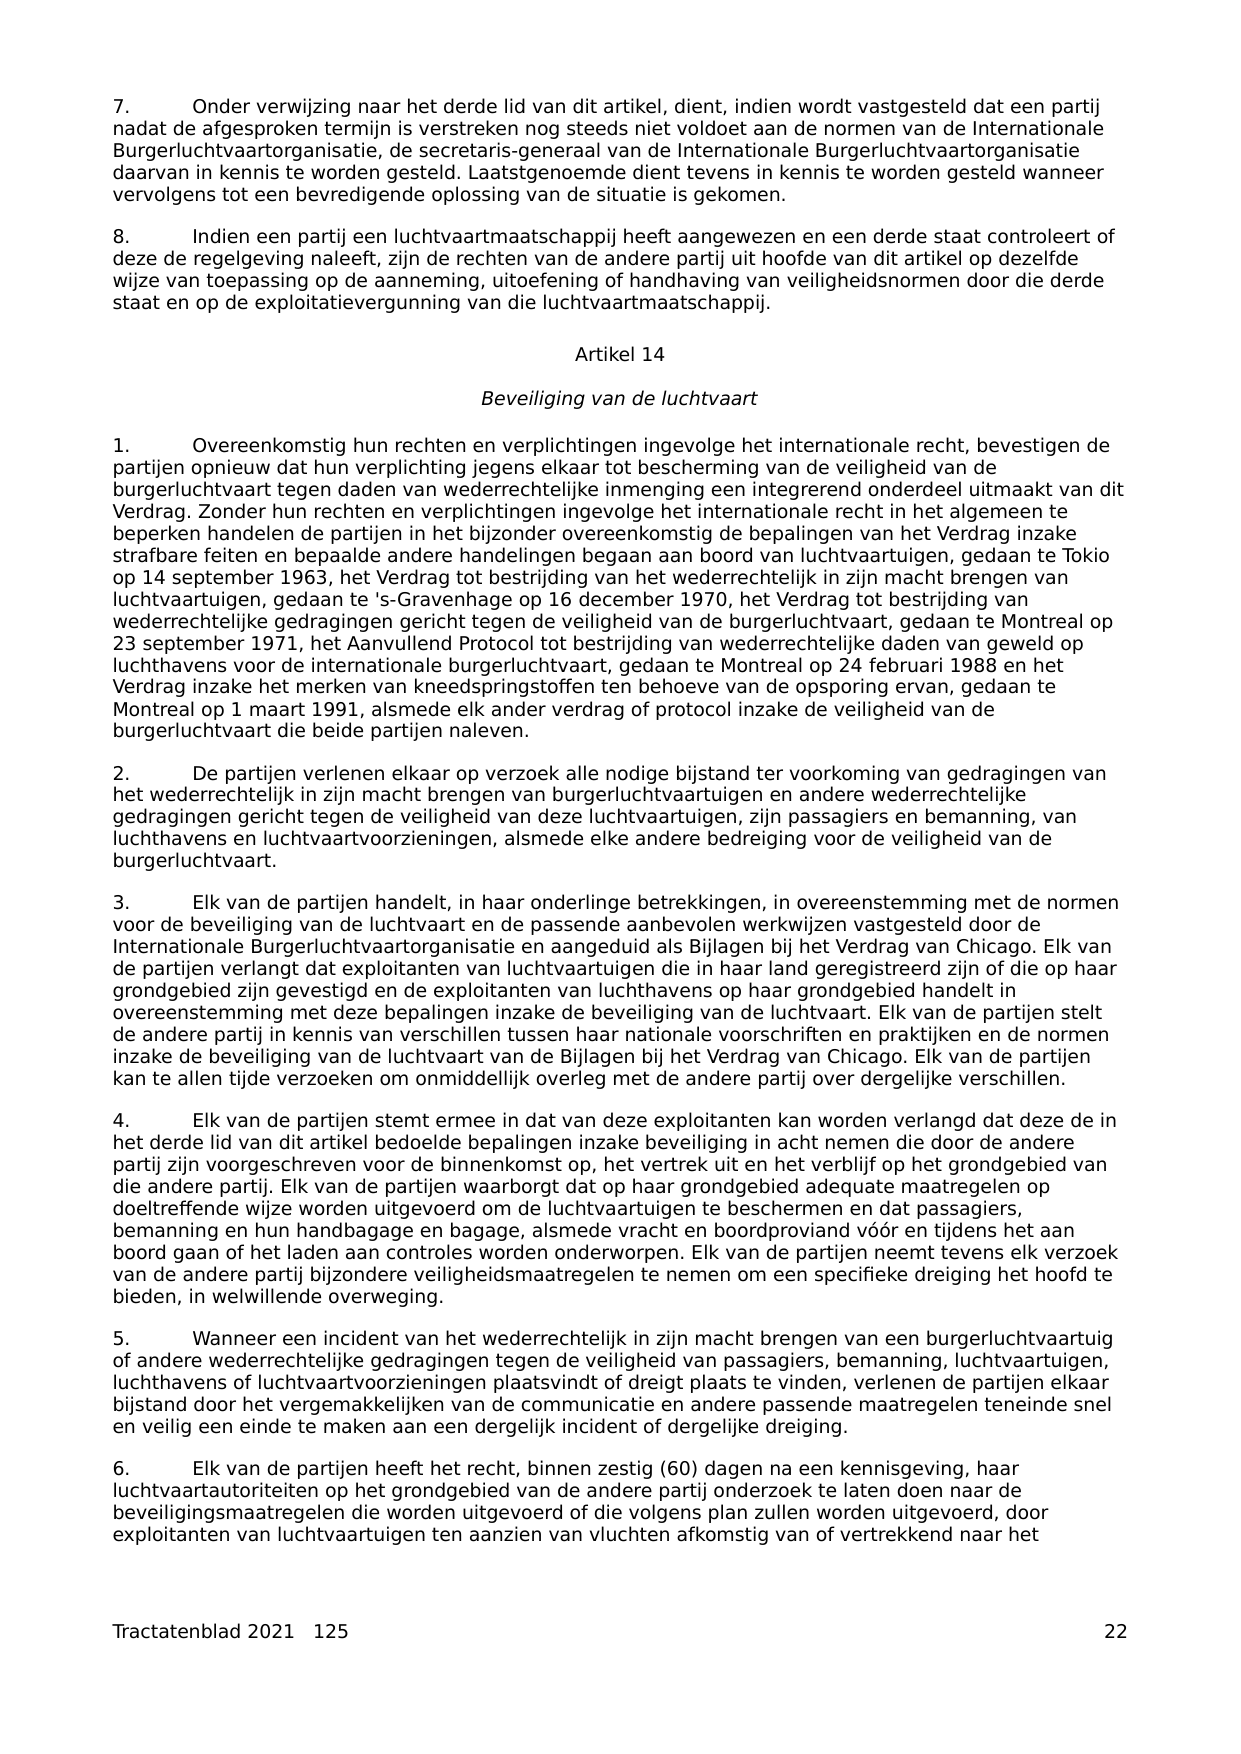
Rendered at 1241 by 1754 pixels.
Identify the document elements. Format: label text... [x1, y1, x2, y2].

text 6. Elk van de partijen heeft het recht, binnen zestig (60) dagen na een kennisgeving, haar luchtvaartautoriteiten op het grondgebied van de andere partij onderzoek te laten doen naar de beveiligingsmaatregelen die worden uitgevoerd of die volgens plan zullen worden uitgevoerd, door exploitanten van luchtvaartuigen ten aanzien van vluchten afkomstig van of vertrekkend naar het [112, 1458, 1128, 1546]
text 2. De partijen verlenen elkaar op verzoek alle nodige bijstand ter voorkoming van gedragingen van het wederrechtelijk in zijn macht brengen van burgerluchtvaartuigen en andere wederrechtelijke gedragingen gericht tegen de veiligheid van deze luchtvaartuigen, zijn passagiers en bemanning, van luchthavens en luchtvaartvoorzieningen, alsmede elke andere bedreiging voor de veiligheid van de burgerluchtvaart. [112, 762, 1128, 872]
text 3. Elk van de partijen handelt, in haar onderlinge betrekkingen, in overeenstemming met de normen voor de beveiliging van de luchtvaart en de passende aanbevolen werkwijzen vastgesteld door de Internationale Burgerluchtvaartorganisatie en aangeduid als Bijlagen bij het Verdrag van Chicago. Elk van de partijen verlangt dat exploitanten van luchtvaartuigen die in haar land geregistreerd zijn of die op haar grondgebied zijn gevestigd en de exploitanten van luchthavens op haar grondgebied handelt in overeenstemming met deze bepalingen inzake de beveiliging van de luchtvaart. Elk van de partijen stelt de andere partij in kennis van verschillen tussen haar nationale voorschriften en praktijken en de normen inzake de beveiliging van de luchtvaart van de Bijlagen bij het Verdrag van Chicago. Elk van de partijen kan te allen tijde verzoeken om onmiddellijk overleg met de andere partij over dergelijke verschillen. [112, 892, 1128, 1090]
text 5. Wanneer een incident van het wederrechtelijk in zijn macht brengen van een burgerluchtvaartuig of andere wederrechtelijke gedragingen tegen de veiligheid van passagiers, bemanning, luchtvaartuigen, luchthavens of luchtvaartvoorzieningen plaatsvindt of dreigt plaats te vinden, verlenen de partijen elkaar bijstand door het vergemakkelijken van de communicatie en andere passende maatregelen teneinde snel en veilig een einde te maken aan een dergelijk incident of dergelijke dreiging. [112, 1328, 1128, 1438]
text 1. Overeenkomstig hun rechten en verplichtingen ingevolge het internationale recht, bevestigen de partijen opnieuw dat hun verplichting jegens elkaar tot bescherming van de veiligheid van de burgerluchtvaart tegen daden van wederrechtelijke inmenging een integrerend onderdeel uitmaakt van dit Verdrag. Zonder hun rechten en verplichtingen ingevolge het internationale recht in het algemeen te beperken handelen de partijen in het bijzonder overeenkomstig de bepalingen van het Verdrag inzake strafbare feiten en bepaalde andere handelingen begaan aan boord van luchtvaartuigen, gedaan te Tokio op 14 september 1963, het Verdrag tot bestrijding van het wederrechtelijk in zijn macht brengen van luchtvaartuigen, gedaan te 's-Gravenhage op 16 december 1970, het Verdrag tot bestrijding van wederrechtelijke gedragingen gericht tegen de veiligheid van de burgerluchtvaart, gedaan te Montreal op 23 september 1971, het Aanvullend Protocol tot bestrijding van wederrechtelijke daden van geweld op luchthavens voor de internationale burgerluchtvaart, gedaan te Montreal op 24 februari 1988 en het Verdrag inzake het merken van kneedspringstoffen ten behoeve van de opsporing ervan, gedaan te Montreal op 1 maart 1991, alsmede elk ander verdrag of protocol inzake de veiligheid van de burgerluchtvaart die beide partijen naleven. [112, 435, 1128, 742]
text 7. Onder verwijzing naar het derde lid van dit artikel, dient, indien wordt vastgesteld dat een partij nadat de afgesproken termijn is verstreken nog steeds niet voldoet aan de normen van de Internationale Burgerluchtvaartorganisatie, de secretaris-generaal van de Internationale Burgerluchtvaartorganisatie daarvan in kennis te worden gesteld. Laatstgenoemde dient tevens in kennis te worden gesteld wanneer vervolgens tot een bevredigende oplossing van de situatie is gekomen. [112, 96, 1128, 206]
text 4. Elk van de partijen stemt ermee in dat van deze exploitanten kan worden verlangd dat deze de in het derde lid van dit artikel bedoelde bepalingen inzake beveiliging in acht nemen die door de andere partij zijn voorgeschreven voor de binnenkomst op, het vertrek uit en het verblijf op het grondgebied van die andere partij. Elk van de partijen waarborgt dat op haar grondgebied adequate maatregelen op doeltreffende wijze worden uitgevoerd om de luchtvaartuigen te beschermen en dat passagiers, bemanning en hun handbagage en bagage, alsmede vracht en boordproviand vóór en tijdens het aan boord gaan of het laden aan controles worden onderworpen. Elk van de partijen neemt tevens elk verzoek van de andere partij bijzondere veiligheidsmaatregelen te nemen om een specifieke dreiging het hoofd te bieden, in welwillende overweging. [112, 1110, 1128, 1308]
subtitle Artikel 14 Beveiliging van de luchtvaart [112, 344, 1128, 410]
text 8. Indien een partij een luchtvaartmaatschappij heeft aangewezen en een derde staat controleert of deze de regelgeving naleeft, zijn de rechten van de andere partij uit hoofde van dit artikel op dezelfde wijze van toepassing op de aanneming, uitoefening of handhaving van veiligheidsnormen door die derde staat en op de exploitatievergunning van die luchtvaartmaatschappij. [112, 226, 1128, 314]
